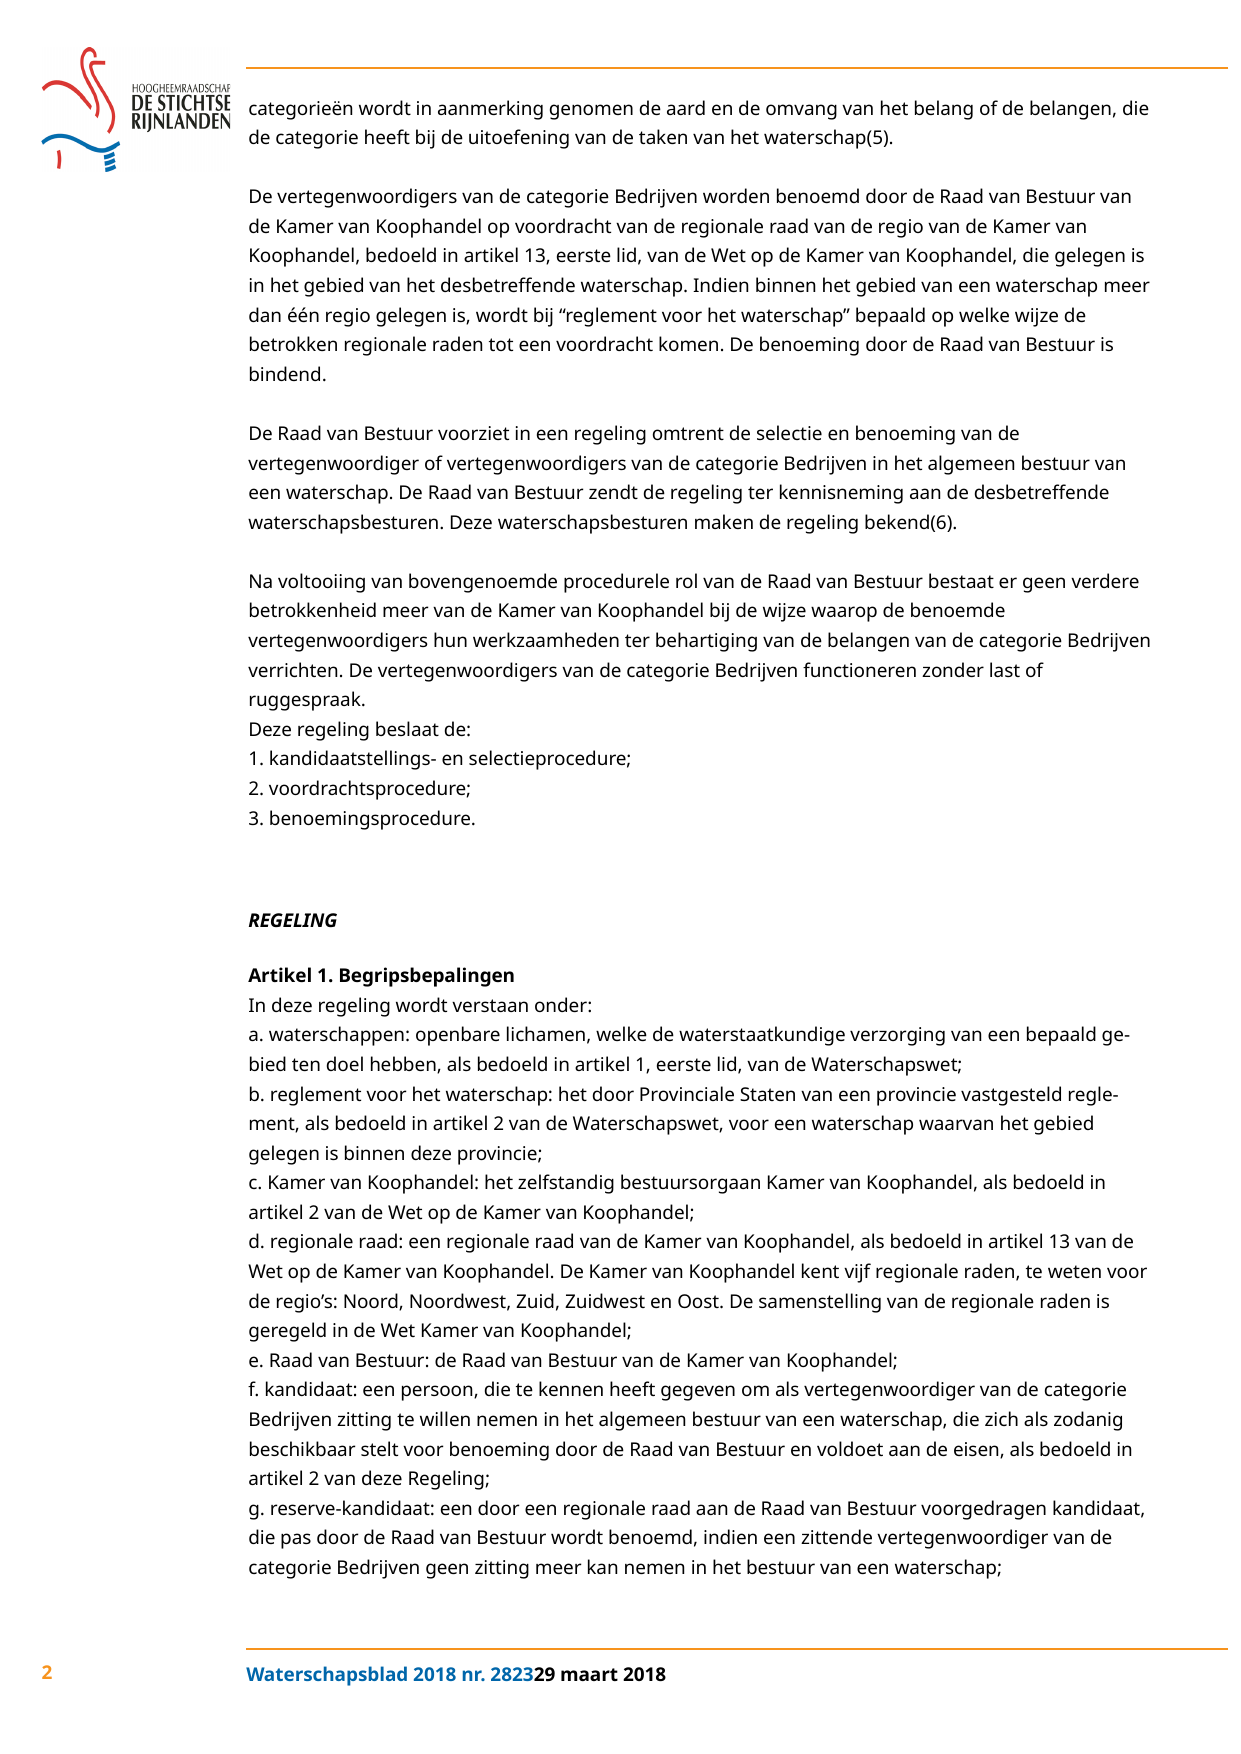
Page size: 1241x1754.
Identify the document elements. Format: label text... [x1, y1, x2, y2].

text a. waterschappen: openbare lichamen, welke de waterstaatkundige verzorging van een bepaald ge-bied ten doel hebben, als bedoeld in artikel 1, eerste lid, van de Waterschapswet; [248, 1022, 1152, 1077]
picture [41, 47, 231, 172]
text In deze regeling wordt verstaan onder: [248, 992, 1152, 1018]
text g. reserve-kandidaat: een door een regionale raad aan de Raad van Bestuur voorgedragen kandidaat, die pas door de Raad van Bestuur wordt benoemd, indien een zittende vertegenwoordiger van de categorie Bedrijven geen zitting meer kan nemen in het bestuur van een waterschap; [248, 1495, 1152, 1580]
text Na voltooiing van bovengenoemde procedurele rol van de Raad van Bestuur bestaat er geen verdere betrokkenheid meer van de Kamer van Koophandel bij de wijze waarop de benoemde vertegenwoordigers hun werkzaamheden ter behartiging van de belangen van de categorie Bedrijven verrichten. De vertegenwoordigers van de categorie Bedrijven functioneren zonder last of ruggespraak. [248, 568, 1152, 712]
text c. Kamer van Koophandel: het zelfstandig bestuursorgaan Kamer van Koophandel, als bedoeld in artikel 2 van de Wet op de Kamer van Koophandel; [248, 1169, 1152, 1225]
text 3. benoemingsprocedure. [248, 805, 1152, 831]
text REGELING [248, 907, 1152, 933]
text categorieën wordt in aanmerking genomen de aard en de omvang van het belang of de belangen, die de categorie heeft bij de uitoefening van de taken van het waterschap(5). [248, 95, 1152, 150]
text f. kandidaat: een persoon, die te kennen heeft gegeven om als vertegenwoordiger van de categorie Bedrijven zitting te willen nemen in het algemeen bestuur van een waterschap, die zich als zodanig beschikbaar stelt voor benoeming door de Raad van Bestuur en voldoet aan de eisen, als bedoeld in artikel 2 van deze Regeling; [248, 1377, 1152, 1491]
text De Raad van Bestuur voorziet in een regeling omtrent de selectie en benoeming van de vertegenwoordiger of vertegenwoordigers van de categorie Bedrijven in het algemeen bestuur van een waterschap. De Raad van Bestuur zendt de regeling ter kennisneming aan de desbetreffende waterschapsbesturen. Deze waterschapsbesturen maken de regeling bekend(6). [248, 420, 1152, 535]
text d. regionale raad: een regionale raad van de Kamer van Koophandel, als bedoeld in artikel 13 van de Wet op de Kamer van Koophandel. De Kamer van Koophandel kent vijf regionale raden, te weten voor de regio’s: Noord, Noordwest, Zuid, Zuidwest en Oost. De samenstelling van de regionale raden is geregeld in de Wet Kamer van Koophandel; [248, 1229, 1152, 1343]
text 1. kandidaatstellings- en selectieprocedure; [248, 746, 1152, 771]
text De vertegenwoordigers van de categorie Bedrijven worden benoemd door de Raad van Bestuur van de Kamer van Koophandel op voordracht van de regionale raad van de regio van de Kamer van Koophandel, bedoeld in artikel 13, eerste lid, van de Wet op de Kamer van Koophandel, die gelegen is in het gebied van het desbetreffende waterschap. Indien binnen het gebied van een waterschap meer dan één regio gelegen is, wordt bij “reglement voor het waterschap” bepaald op welke wijze de betrokken regionale raden tot een voordracht komen. De benoeming door de Raad van Bestuur is bindend. [248, 183, 1152, 387]
text 2. voordrachtsprocedure; [248, 775, 1152, 801]
text e. Raad van Bestuur: de Raad van Bestuur van de Kamer van Koophandel; [248, 1347, 1152, 1373]
text Deze regeling beslaat de: [248, 716, 1152, 742]
text b. reglement voor het waterschap: het door Provinciale Staten van een provincie vastgesteld regle-ment, als bedoeld in artikel 2 van de Waterschapswet, voor een waterschap waarvan het gebied gelegen is binnen deze provincie; [248, 1081, 1152, 1166]
text Artikel 1. Begripsbepalingen [248, 962, 1152, 988]
